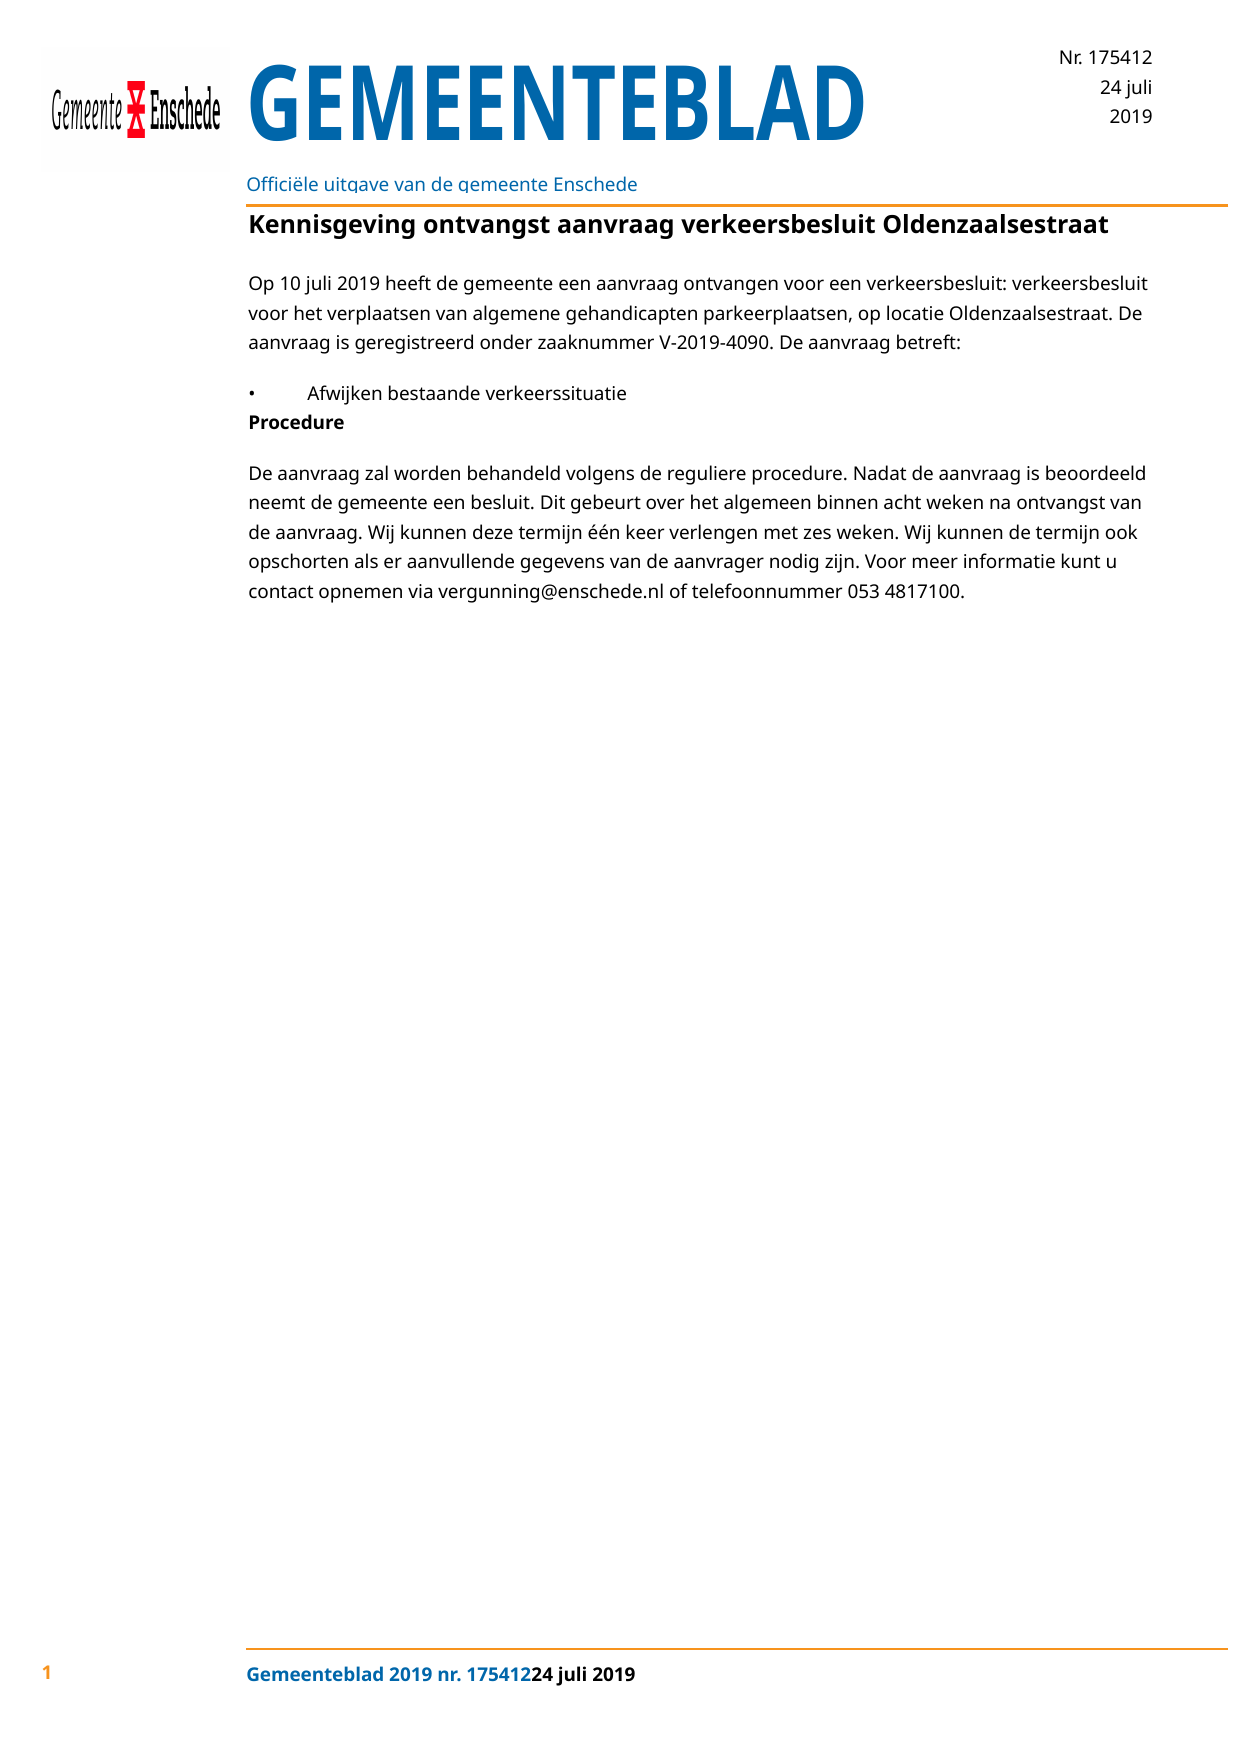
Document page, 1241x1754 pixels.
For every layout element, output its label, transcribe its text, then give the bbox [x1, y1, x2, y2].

list Afwijken bestaande verkeerssituatie [248, 380, 1152, 406]
text Procedure [248, 409, 1152, 435]
picture [41, 47, 231, 172]
text Kennisgeving ontvangst aanvraag verkeersbesluit Oldenzaalsestraat [248, 207, 1152, 241]
text De aanvraag zal worden behandeld volgens de reguliere procedure. Nadat de aanvraag is beoordeeld neemt de gemeente een besluit. Dit gebeurt over het algemeen binnen acht weken na ontvangst van de aanvraag. Wij kunnen deze termijn één keer verlengen met zes weken. Wij kunnen de termijn ook opschorten als er aanvullende gegevens van de aanvrager nodig zijn. Voor meer informatie kunt u contact opnemen via vergunning@enschede.nl of telefoonnummer 053 4817100. [248, 460, 1152, 604]
text Op 10 juli 2019 heeft de gemeente een aanvraag ontvangen voor een verkeersbesluit: verkeersbesluit voor het verplaatsen van algemene gehandicapten parkeerplaatsen, op locatie Oldenzaalsestraat. De aanvraag is geregistreerd onder zaaknummer V-2019-4090. De aanvraag betreft: [248, 270, 1152, 355]
